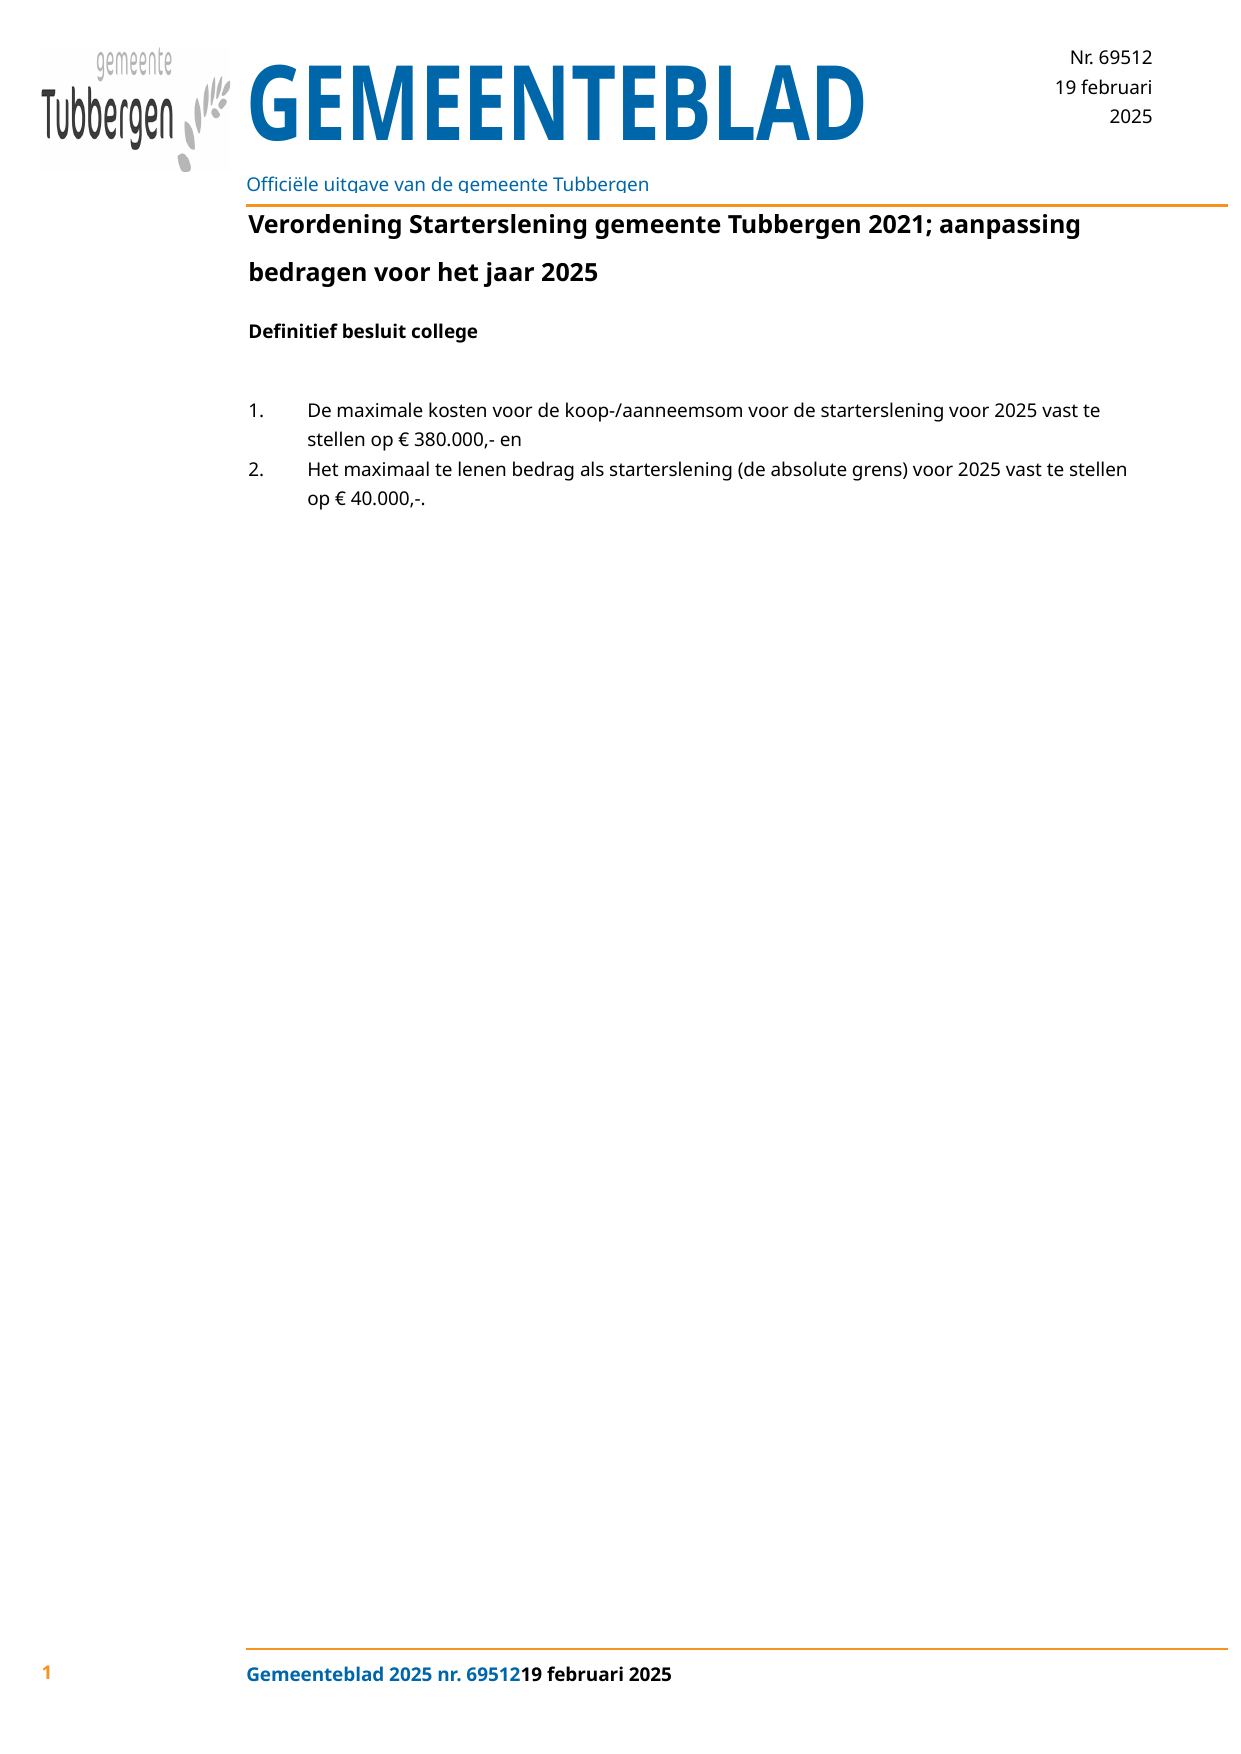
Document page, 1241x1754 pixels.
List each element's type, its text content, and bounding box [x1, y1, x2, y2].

picture [41, 47, 231, 172]
text Verordening Starterslening gemeente Tubbergen 2021; aanpassing bedragen voor het jaar 2025 [248, 207, 1152, 288]
text Definitief besluit college [248, 318, 1152, 344]
list Het maximaal te lenen bedrag als starterslening (de absolute grens) voor 2025 vast te stellen op € 40.000,-. [248, 456, 1152, 511]
list De maximale kosten voor de koop-/aanneemsom voor de starterslening voor 2025 vast te stellen op € 380.000,- en [248, 397, 1152, 452]
